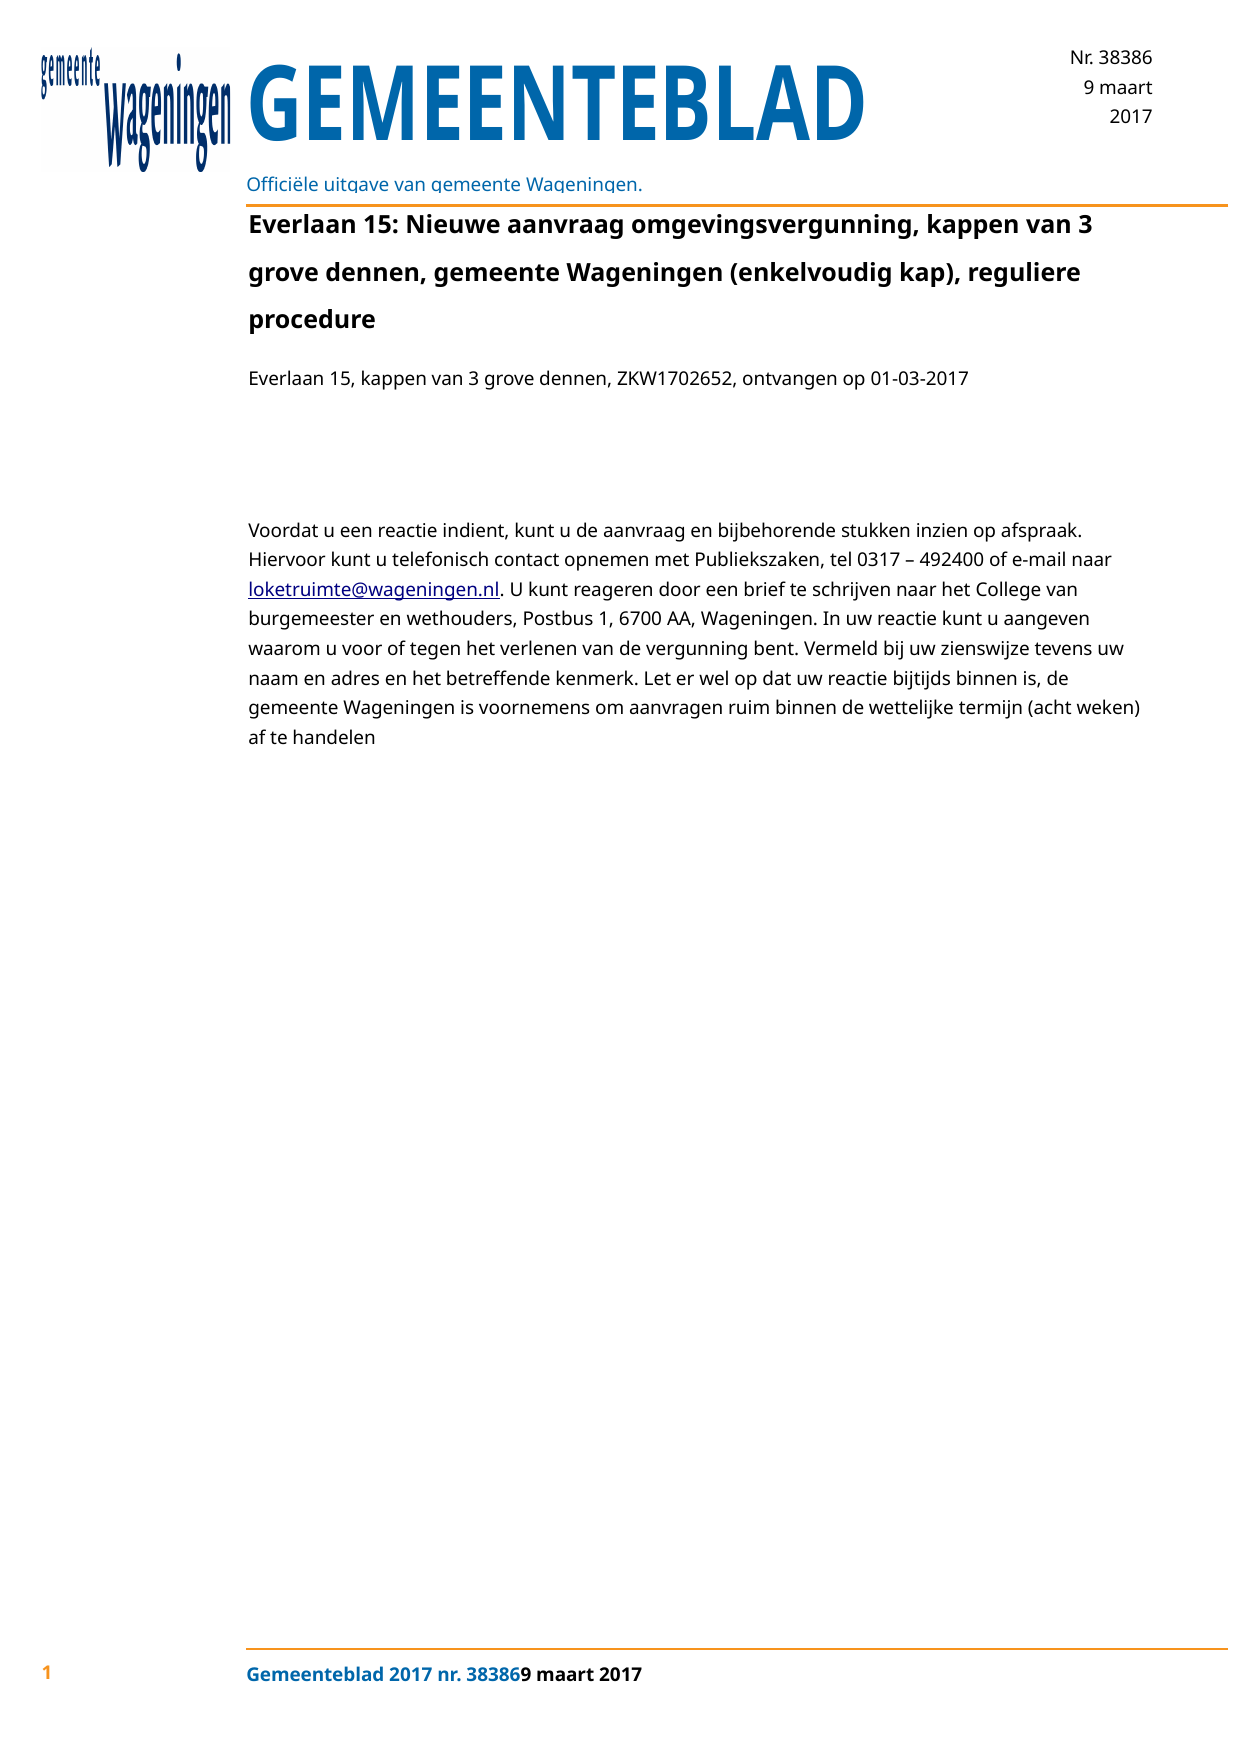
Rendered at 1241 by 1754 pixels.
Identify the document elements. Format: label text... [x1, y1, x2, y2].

text Everlaan 15, kappen van 3 grove dennen, ZKW1702652, ontvangen op 01-03-2017 [248, 366, 1152, 391]
text Voordat u een reactie indient, kunt u de aanvraag en bijbehorende stukken inzien op afspraak. Hiervoor kunt u telefonisch contact opnemen met Publiekszaken, tel 0317 – 492400 of e-mail naar loketruimte@wageningen.nl. U kunt reageren door een brief te schrijven naar het College van burgemeester en wethouders, Postbus 1, 6700 AA, Wageningen. In uw reactie kunt u aangeven waarom u voor of tegen het verlenen van de vergunning bent. Vermeld bij uw zienswijze tevens uw naam en adres en het betreffende kenmerk. Let er wel op dat uw reactie bijtijds binnen is, de gemeente Wageningen is voornemens om aanvragen ruim binnen de wettelijke termijn (acht weken) af te handelen [248, 517, 1152, 749]
text Everlaan 15: Nieuwe aanvraag omgevingsvergunning, kappen van 3 grove dennen, gemeente Wageningen (enkelvoudig kap), reguliere procedure [248, 207, 1152, 336]
picture [41, 47, 231, 172]
